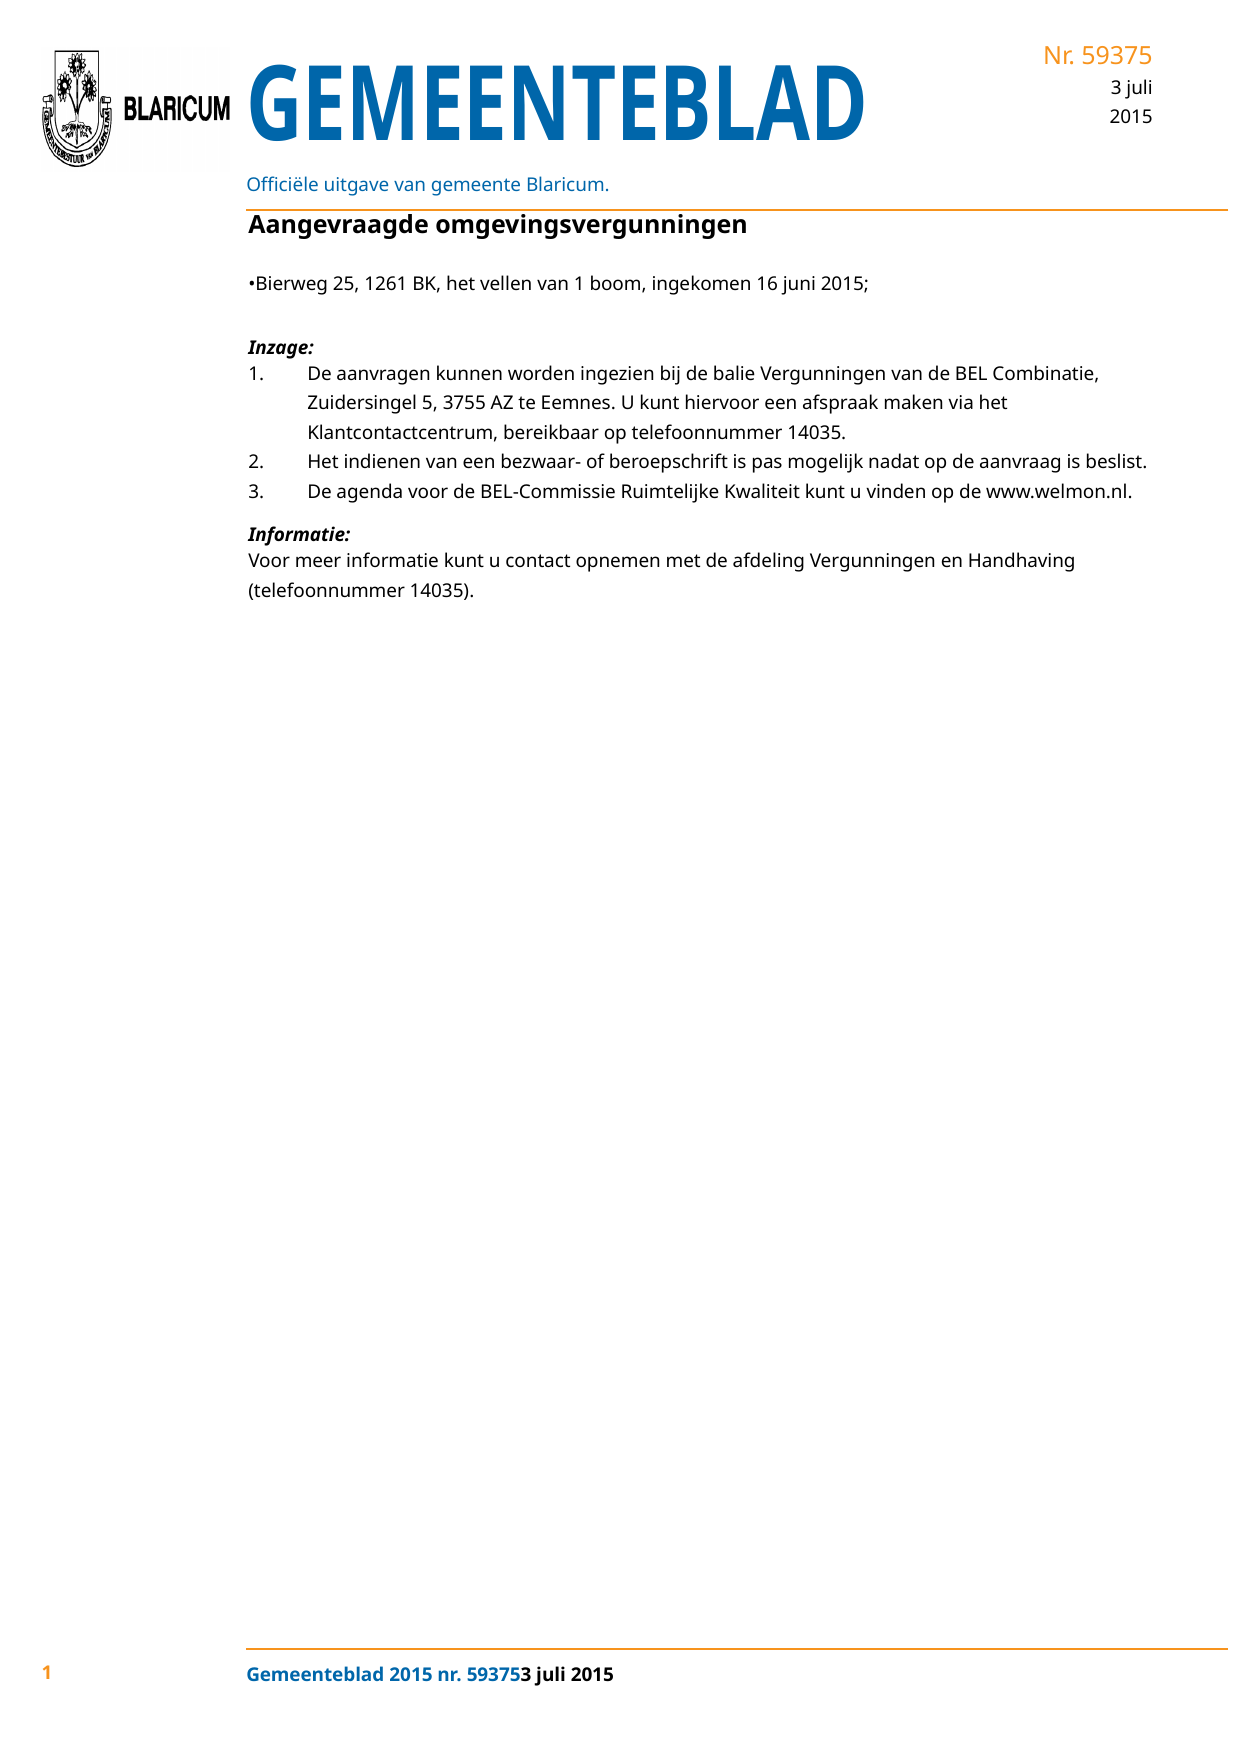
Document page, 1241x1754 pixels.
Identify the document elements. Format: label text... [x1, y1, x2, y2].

list De aanvragen kunnen worden ingezien bij de balie Vergunningen van de BEL Combinatie, Zuidersingel 5, 3755 AZ te Eemnes. U kunt hiervoor een afspraak maken via het Klantcontactcentrum, bereikbaar op telefoonnummer 14035. [248, 360, 1152, 445]
list De agenda voor de BEL-Commissie Ruimtelijke Kwaliteit kunt u vinden op de www.welmon.nl. [248, 478, 1152, 504]
text •Bierweg 25, 1261 BK, het vellen van 1 boom, ingekomen 16 juni 2015; [248, 270, 1152, 296]
text Informatie: [248, 521, 1152, 547]
text Inzage: [248, 334, 1152, 360]
text Aangevraagde omgevingsvergunningen [248, 211, 1152, 241]
picture [41, 47, 231, 172]
text Voor meer informatie kunt u contact opnemen met de afdeling Vergunningen en Handhaving (telefoonnummer 14035). [248, 547, 1152, 602]
list Het indienen van een bezwaar- of beroepschrift is pas mogelijk nadat op de aanvraag is beslist. [248, 449, 1152, 474]
